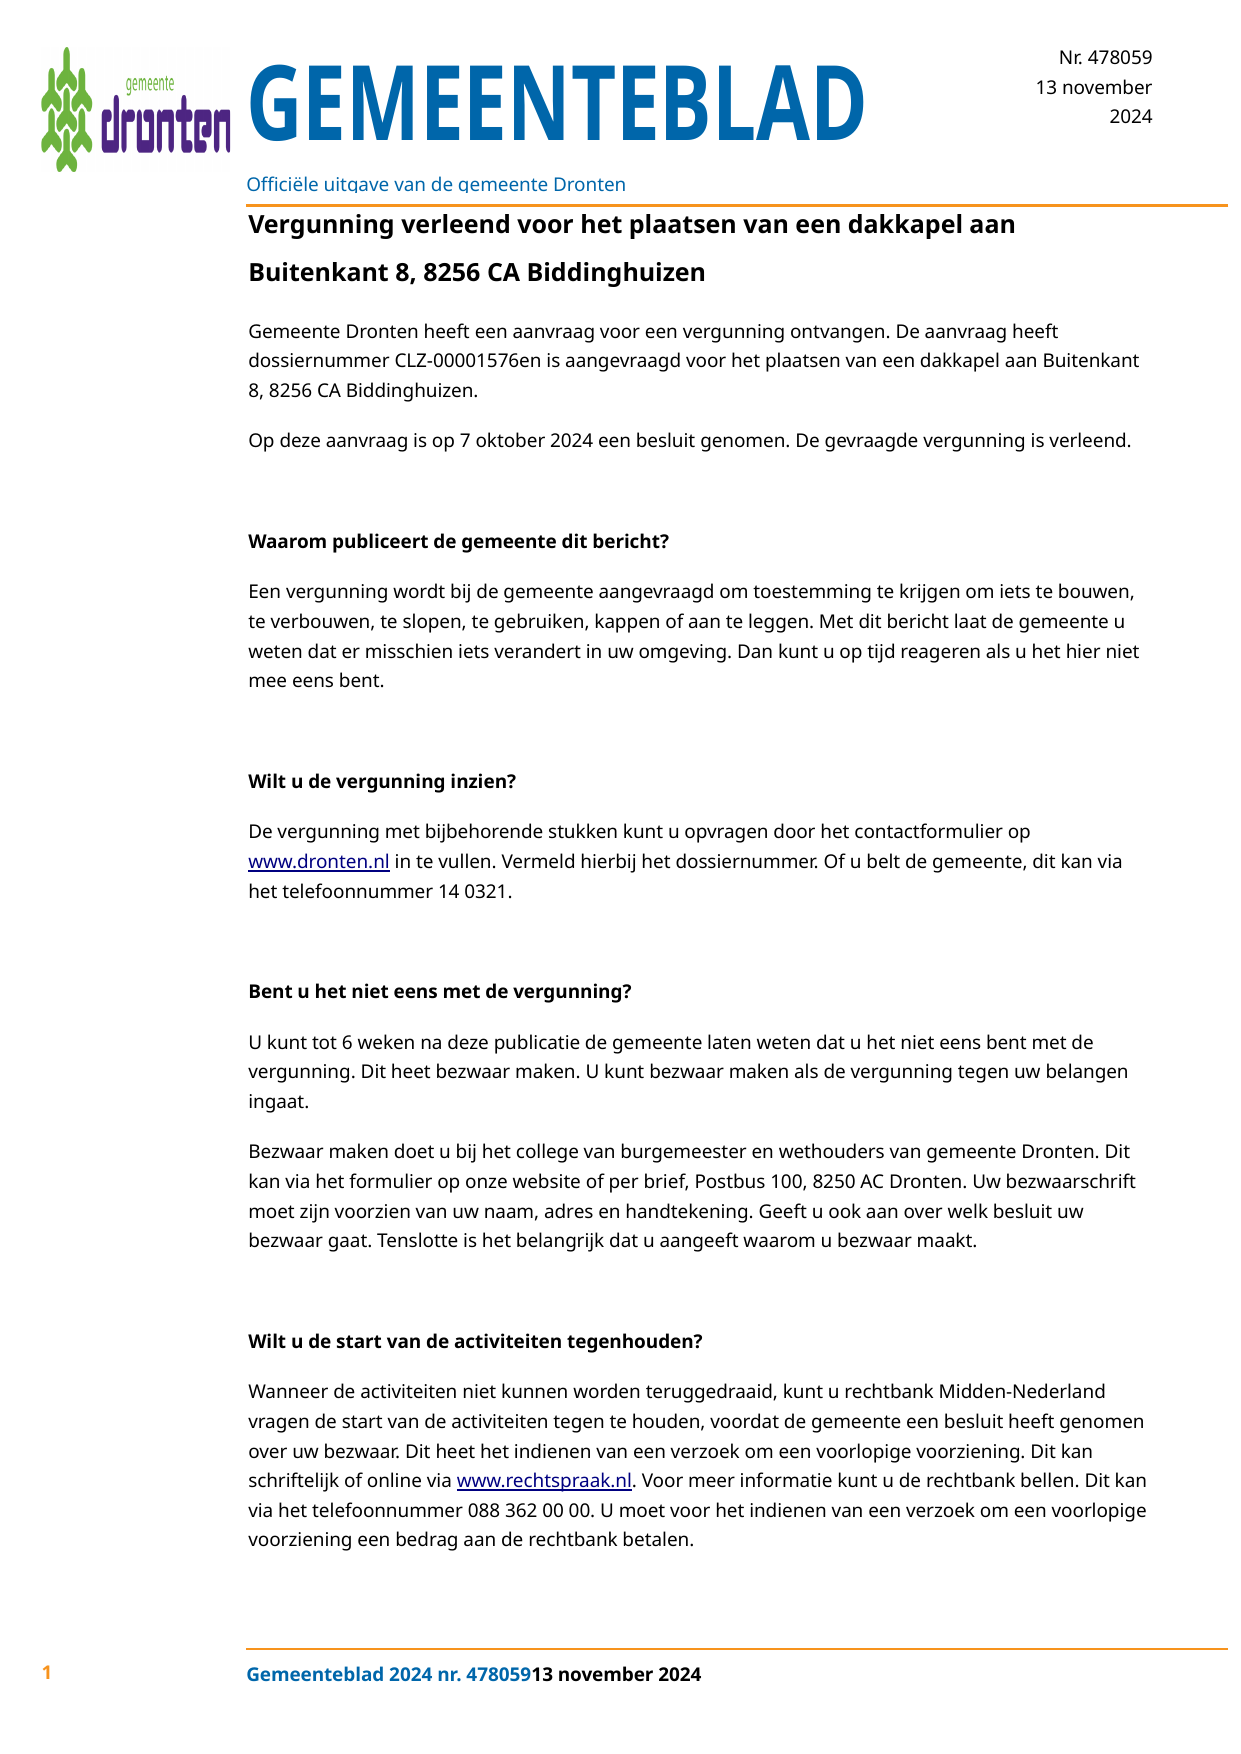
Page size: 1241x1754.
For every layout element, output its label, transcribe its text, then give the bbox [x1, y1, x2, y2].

text Op deze aanvraag is op 7 oktober 2024 een besluit genomen. De gevraagde vergunning is verleend. [248, 427, 1152, 453]
text Een vergunning wordt bij de gemeente aangevraagd om toestemming te krijgen om iets te bouwen, te verbouwen, te slopen, te gebruiken, kappen of aan te leggen. Met dit bericht laat de gemeente u weten dat er misschien iets verandert in uw omgeving. Dan kunt u op tijd reageren als u het hier niet mee eens bent. [248, 579, 1152, 693]
text Bezwaar maken doet u bij het college van burgemeester en wethouders van gemeente Dronten. Dit kan via het formulier op onze website of per brief, Postbus 100, 8250 AC Dronten. Uw bezwaarschrift moet zijn voorzien van uw naam, adres en handtekening. Geeft u ook aan over welk besluit uw bezwaar gaat. Tenslotte is het belangrijk dat u aangeeft waarom u bezwaar maakt. [248, 1139, 1152, 1253]
text U kunt tot 6 weken na deze publicatie de gemeente laten weten dat u het niet eens bent met de vergunning. Dit heet bezwaar maken. U kunt bezwaar maken als de vergunning tegen uw belangen ingaat. [248, 1029, 1152, 1114]
text Vergunning verleend voor het plaatsen van een dakkapel aan Buitenkant 8, 8256 CA Biddinghuizen [248, 207, 1152, 288]
text Bent u het niet eens met de vergunning? [248, 979, 1152, 1004]
text De vergunning met bijbehorende stukken kunt u opvragen door het contactformulier op www.dronten.nl in te vullen. Vermeld hierbij het dossiernummer. Of u belt de gemeente, dit kan via het telefoonnummer 14 0321. [248, 819, 1152, 904]
text Wanneer de activiteiten niet kunnen worden teruggedraaid, kunt u rechtbank Midden-Nederland vragen de start van de activiteiten tegen te houden, voordat de gemeente een besluit heeft genomen over uw bezwaar. Dit heet het indienen van een verzoek om een voorlopige voorziening. Dit kan schriftelijk of online via www.rechtspraak.nl. Voor meer informatie kunt u de rechtbank bellen. Dit kan via het telefoonnummer 088 362 00 00. U moet voor het indienen van een verzoek om een voorlopige voorziening een bedrag aan de rechtbank betalen. [248, 1379, 1152, 1552]
text Gemeente Dronten heeft een aanvraag voor een vergunning ontvangen. De aanvraag heeft dossiernummer CLZ-00001576en is aangevraagd voor het plaatsen van een dakkapel aan Buitenkant 8, 8256 CA Biddinghuizen. [248, 318, 1152, 403]
picture [41, 47, 231, 172]
text Waarom publiceert de gemeente dit bericht? [248, 528, 1152, 554]
text Wilt u de vergunning inzien? [248, 768, 1152, 794]
text Wilt u de start van de activiteiten tegenhouden? [248, 1328, 1152, 1354]
